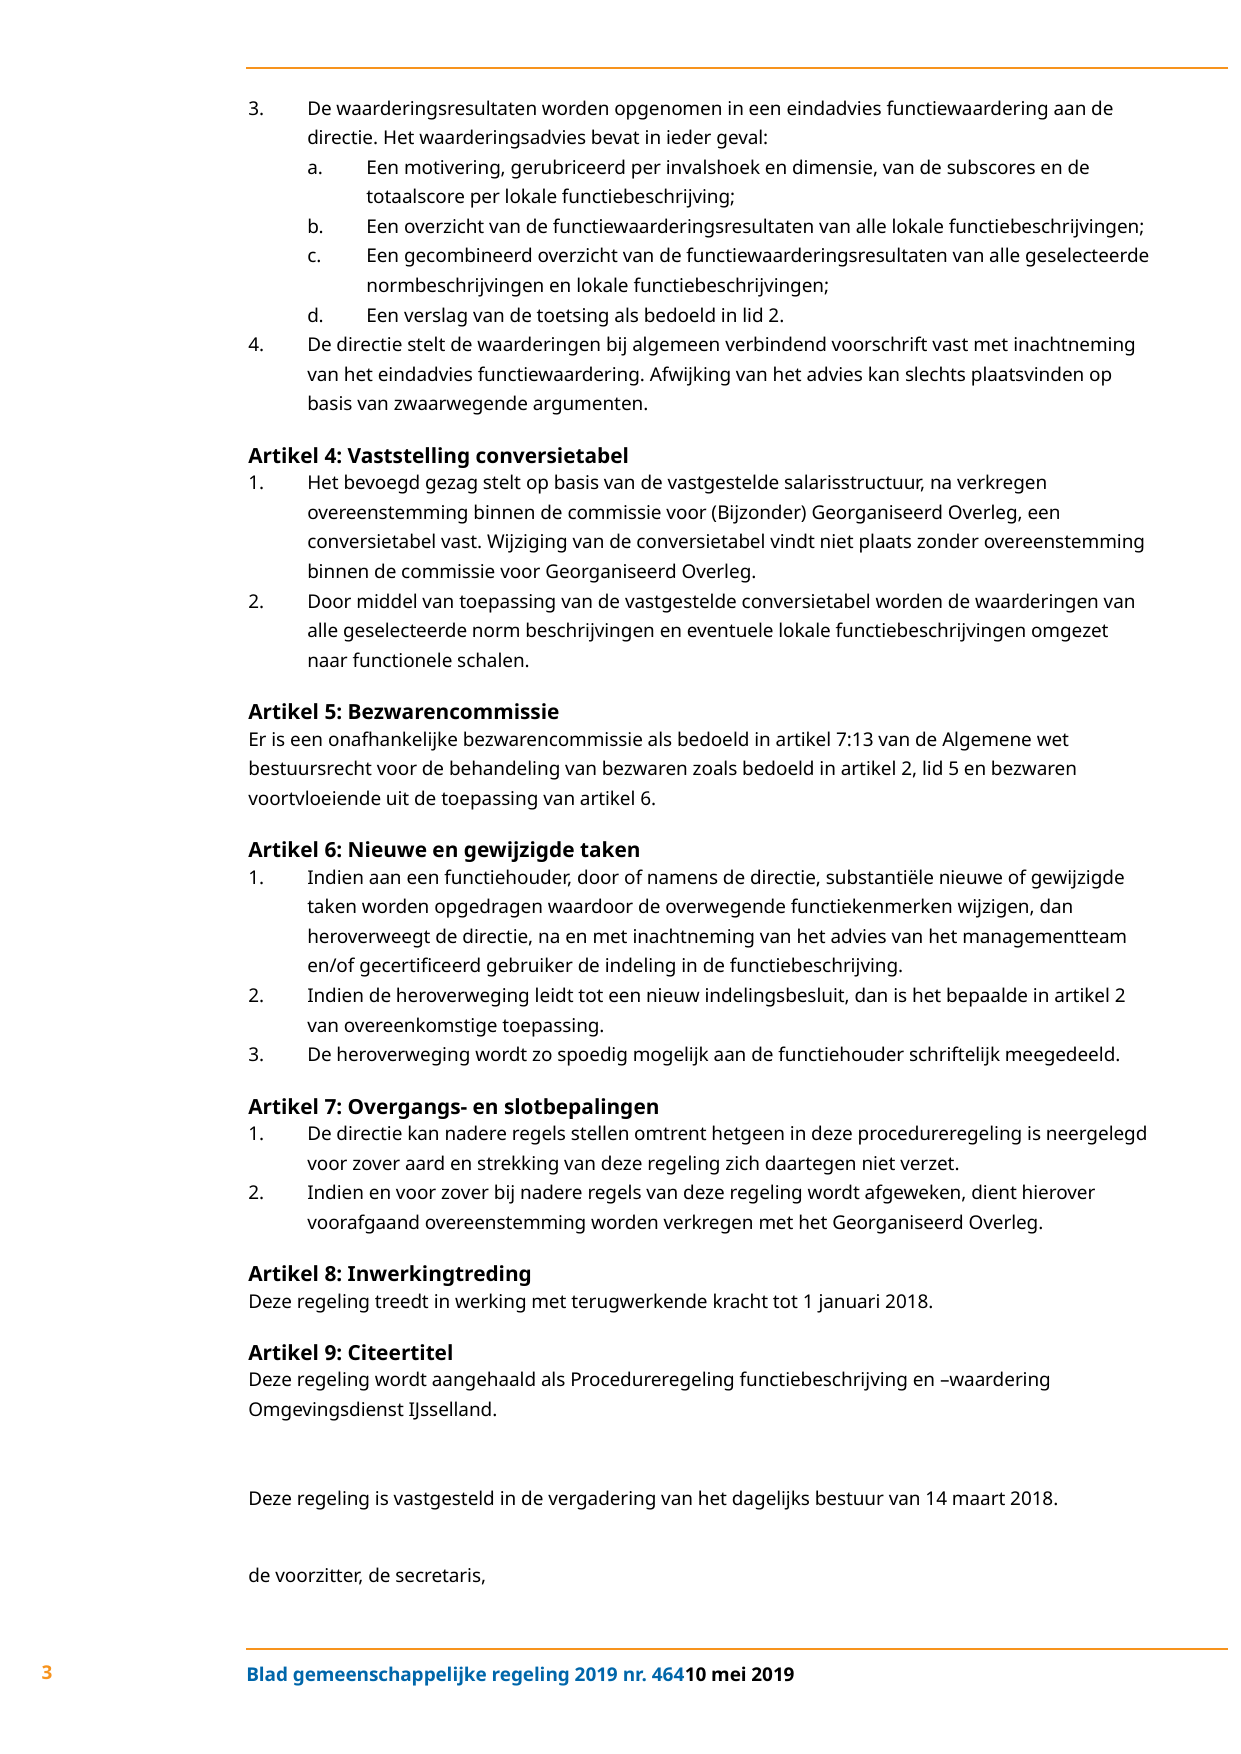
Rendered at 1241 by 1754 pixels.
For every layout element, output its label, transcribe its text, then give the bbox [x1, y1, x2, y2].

list De waarderingsresultaten worden opgenomen in een eindadvies functiewaardering aan de directie. Het waarderingsadvies bevat in ieder geval: [248, 95, 1152, 150]
list Indien de heroverweging leidt tot een nieuw indelingsbesluit, dan is het bepaalde in artikel 2 van overeenkomstige toepassing. [248, 982, 1152, 1037]
list Door middel van toepassing van de vastgestelde conversietabel worden de waarderingen van alle geselecteerde norm beschrijvingen en eventuele lokale functiebeschrijvingen omgezet naar functionele schalen. [248, 588, 1152, 673]
text Deze regeling is vastgesteld in de vergadering van het dagelijks bestuur van 14 maart 2018. [248, 1485, 1152, 1511]
list Een gecombineerd overzicht van de functiewaarderingsresultaten van alle geselecteerde normbeschrijvingen en lokale functiebeschrijvingen; [307, 243, 1152, 298]
text Artikel 5: Bezwarencommissie [248, 697, 1152, 726]
text Deze regeling wordt aangehaald als Procedureregeling functiebeschrijving en –waardering Omgevingsdienst IJsselland. [248, 1367, 1152, 1422]
text Artikel 6: Nieuwe en gewijzigde taken [248, 835, 1152, 864]
list Een overzicht van de functiewaarderingsresultaten van alle lokale functiebeschrijvingen; [307, 213, 1152, 239]
list De directie kan nadere regels stellen omtrent hetgeen in deze procedureregeling is neergelegd voor zover aard en strekking van deze regeling zich daartegen niet verzet. [248, 1120, 1152, 1176]
list De directie stelt de waarderingen bij algemeen verbindend voorschrift vast met inachtneming van het eindadvies functiewaardering. Afwijking van het advies kan slechts plaatsvinden op basis van zwaarwegende argumenten. [248, 331, 1152, 416]
text Er is een onafhankelijke bezwarencommissie als bedoeld in artikel 7:13 van de Algemene wet bestuursrecht voor de behandeling van bezwaren zoals bedoeld in artikel 2, lid 5 en bezwaren voortvloeiende uit de toepassing van artikel 6. [248, 726, 1152, 811]
text Artikel 9: Citeertitel [248, 1338, 1152, 1367]
text Artikel 7: Overgangs- en slotbepalingen [248, 1092, 1152, 1120]
list Het bevoegd gezag stelt op basis van de vastgestelde salarisstructuur, na verkregen overeenstemming binnen de commissie voor (Bijzonder) Georganiseerd Overleg, een conversietabel vast. Wijziging van de conversietabel vindt niet plaats zonder overeenstemming binnen de commissie voor Georganiseerd Overleg. [248, 469, 1152, 584]
list Indien aan een functiehouder, door of namens de directie, substantiële nieuwe of gewijzigde taken worden opgedragen waardoor de overwegende functiekenmerken wijzigen, dan heroverweegt de directie, na en met inachtneming van het advies van het managementteam en/of gecertificeerd gebruiker de indeling in de functiebeschrijving. [248, 864, 1152, 978]
list Indien en voor zover bij nadere regels van deze regeling wordt afgeweken, dient hierover voorafgaand overeenstemming worden verkregen met het Georganiseerd Overleg. [248, 1179, 1152, 1235]
text Deze regeling treedt in werking met terugwerkende kracht tot 1 januari 2018. [248, 1288, 1152, 1313]
text de voorzitter, de secretaris, [248, 1562, 1152, 1588]
picture [41, 47, 231, 172]
list Een motivering, gerubriceerd per invalshoek en dimensie, van de subscores en de totaalscore per lokale functiebeschrijving; [307, 154, 1152, 209]
list Een verslag van de toetsing als bedoeld in lid 2. [307, 302, 1152, 328]
list De heroverweging wordt zo spoedig mogelijk aan de functiehouder schriftelijk meegedeeld. [248, 1041, 1152, 1067]
text Artikel 8: Inwerkingtreding [248, 1259, 1152, 1288]
text Artikel 4: Vaststelling conversietabel [248, 441, 1152, 469]
